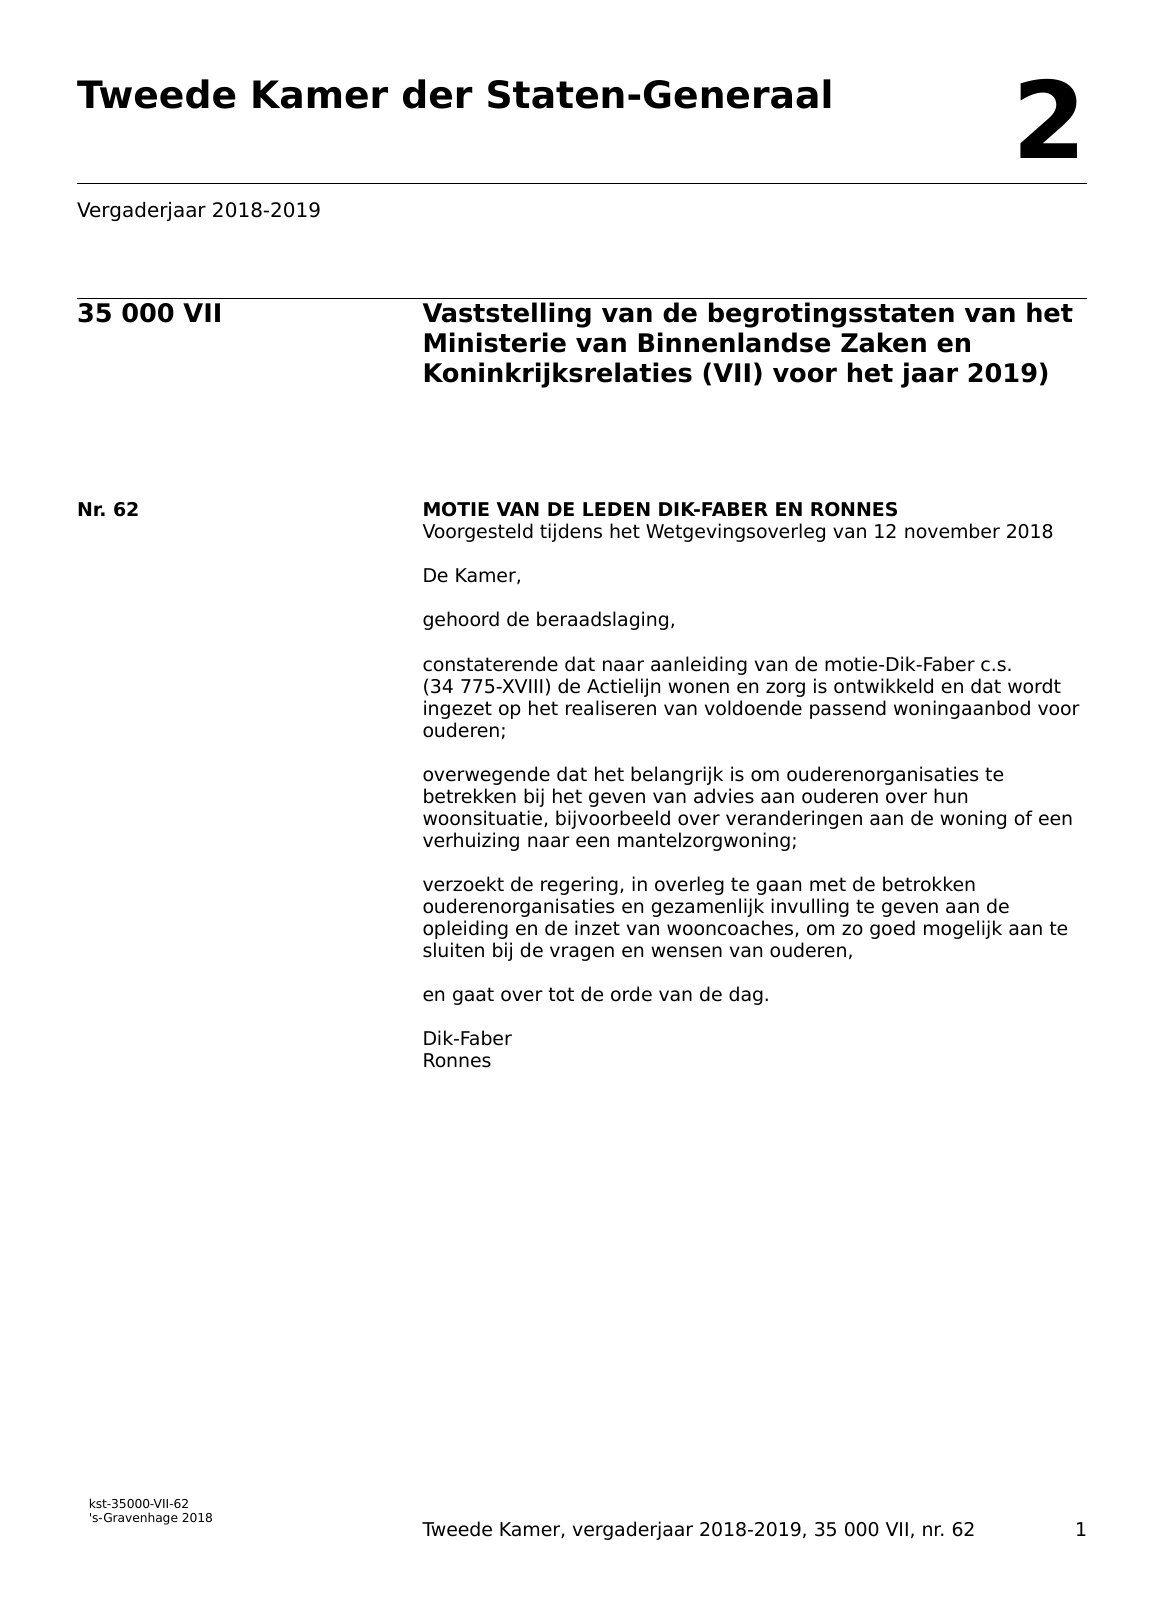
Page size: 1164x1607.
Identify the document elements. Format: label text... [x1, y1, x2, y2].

text kst-35000-VII-62 [88, 1497, 323, 1511]
subtitle Nr. 62 MOTIE VAN DE LEDEN DIK-FABER EN RONNES [77, 499, 1087, 521]
table_cell Vergaderjaar 2018-2019 [77, 184, 1087, 298]
text verzoekt de regering, in overleg te gaan met de betrokken ouderenorganisaties en gezamenlijk invulling te geven aan de opleiding en de inzet van wooncoaches, om zo goed mogelijk aan te sluiten bij de vragen en wensen van ouderen, [422, 874, 1087, 962]
table_header 2 [886, 59, 1087, 183]
table_header Tweede Kamer der Staten-Generaal [77, 59, 886, 183]
text De Kamer, [422, 565, 1087, 587]
text en gaat over tot de orde van de dag. [422, 984, 1087, 1006]
text constaterende dat naar aanleiding van de motie-Dik-Faber c.s. (34 775-XVIII) de Actielijn wonen en zorg is ontwikkeld en dat wordt ingezet op het realiseren van voldoende passend woningaanbod voor ouderen; [422, 653, 1087, 741]
text gehoord de beraadslaging, [422, 609, 1087, 631]
text 's-Gravenhage 2018 [88, 1511, 323, 1525]
text Ronnes [422, 1050, 1087, 1072]
text Dik-Faber [422, 1028, 1087, 1050]
text overwegende dat het belangrijk is om ouderenorganisaties te betrekken bij het geven van advies aan ouderen over hun woonsituatie, bijvoorbeeld over veranderingen aan de woning of een verhuizing naar een mantelzorgwoning; [422, 764, 1087, 852]
text Voorgesteld tijdens het Wetgevingsoverleg van 12 november 2018 [422, 521, 1087, 543]
subtitle 35 000 VII Vaststelling van de begrotingsstaten van het Ministerie van Binnenlandse Zaken en Koninkrijksrelaties (VII) voor het jaar 2019) [77, 299, 1087, 388]
